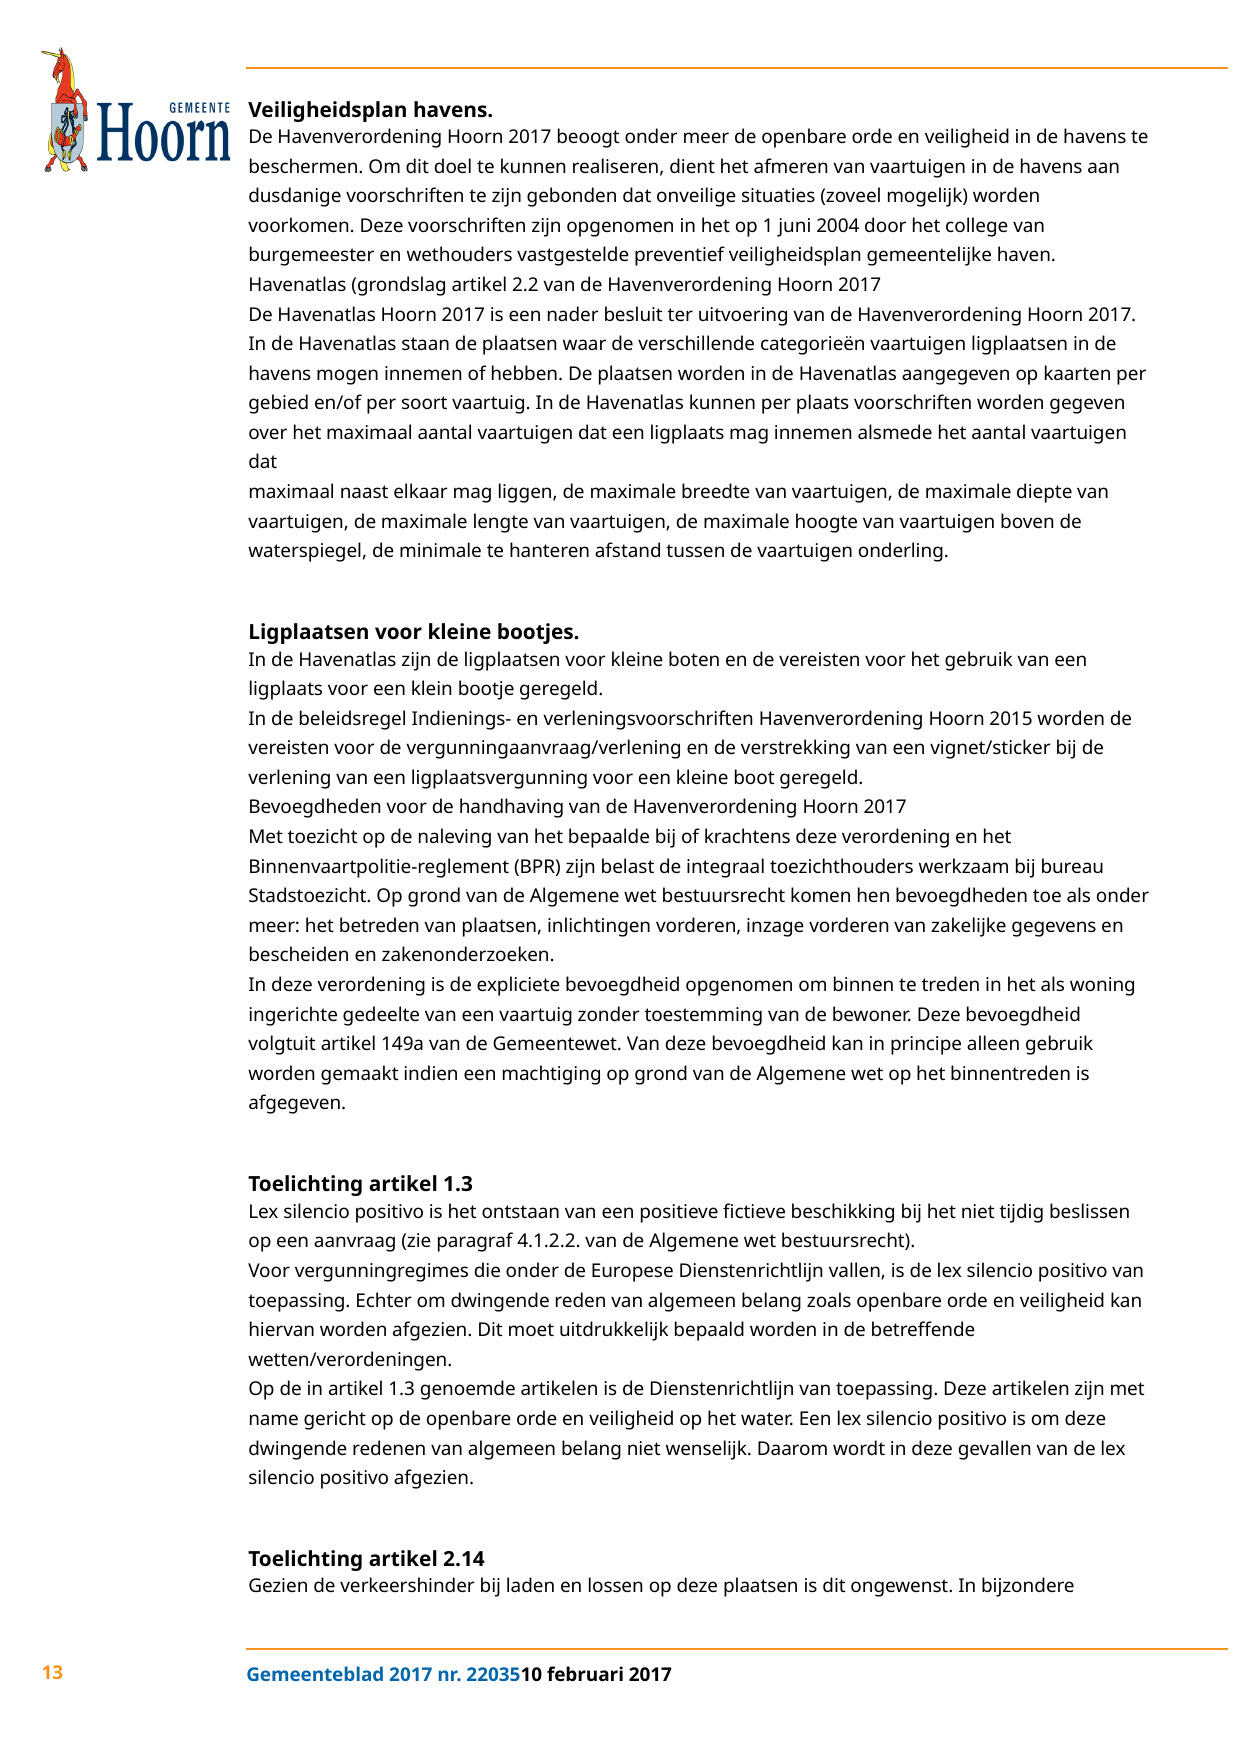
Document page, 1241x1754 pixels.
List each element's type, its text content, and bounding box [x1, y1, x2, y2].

text De Havenatlas Hoorn 2017 is een nader besluit ter uitvoering van de Havenverordening Hoorn 2017. [248, 301, 1152, 326]
text Toelichting artikel 1.3 [248, 1169, 1152, 1198]
text Op de in artikel 1.3 genoemde artikelen is de Dienstenrichtlijn van toepassing. Deze artikelen zijn met name gericht op de openbare orde en veiligheid op het water. Een lex silencio positivo is om deze dwingende redenen van algemeen belang niet wenselijk. Daarom wordt in deze gevallen van de lex silencio positivo afgezien. [248, 1376, 1152, 1490]
text Veiligheidsplan havens. [248, 95, 1152, 123]
text Lex silencio positivo is het ontstaan van een positieve fictieve beschikking bij het niet tijdig beslissen op een aanvraag (zie paragraf 4.1.2.2. van de Algemene wet bestuursrecht). [248, 1198, 1152, 1253]
text Ligplaatsen voor kleine bootjes. [248, 617, 1152, 646]
text In de beleidsregel Indienings- en verleningsvoorschriften Havenverordening Hoorn 2015 worden de vereisten voor de vergunningaanvraag/verlening en de verstrekking van een vignet/sticker bij de verlening van een ligplaatsvergunning voor een kleine boot geregeld. [248, 705, 1152, 790]
text Met toezicht op de naleving van het bepaalde bij of krachtens deze verordening en het Binnenvaartpolitie-reglement (BPR) zijn belast de integraal toezichthouders werkzaam bij bureau Stadstoezicht. Op grond van de Algemene wet bestuursrecht komen hen bevoegdheden toe als onder meer: het betreden van plaatsen, inlichtingen vorderen, inzage vorderen van zakelijke gegevens en bescheiden en zakenonderzoeken. [248, 823, 1152, 967]
text Bevoegdheden voor de handhaving van de Havenverordening Hoorn 2017 [248, 794, 1152, 819]
text havens mogen innemen of hebben. De plaatsen worden in de Havenatlas aangegeven op kaarten per gebied en/of per soort vaartuig. In de Havenatlas kunnen per plaats voorschriften worden gegeven over het maximaal aantal vaartuigen dat een ligplaats mag innemen alsmede het aantal vaartuigen dat [248, 360, 1152, 474]
text De Havenverordening Hoorn 2017 beoogt onder meer de openbare orde en veiligheid in de havens te beschermen. Om dit doel te kunnen realiseren, dient het afmeren van vaartuigen in de havens aan dusdanige voorschriften te zijn gebonden dat onveilige situaties (zoveel mogelijk) worden voorkomen. Deze voorschriften zijn opgenomen in het op 1 juni 2004 door het college van burgemeester en wethouders vastgestelde preventief veiligheidsplan gemeentelijke haven. [248, 123, 1152, 267]
text Havenatlas (grondslag artikel 2.2 van de Havenverordening Hoorn 2017 [248, 271, 1152, 297]
text maximaal naast elkaar mag liggen, de maximale breedte van vaartuigen, de maximale diepte van vaartuigen, de maximale lengte van vaartuigen, de maximale hoogte van vaartuigen boven de waterspiegel, de minimale te hanteren afstand tussen de vaartuigen onderling. [248, 478, 1152, 563]
text In deze verordening is de expliciete bevoegdheid opgenomen om binnen te treden in het als woning ingerichte gedeelte van een vaartuig zonder toestemming van de bewoner. Deze bevoegdheid volgtuit artikel 149a van de Gemeentewet. Van deze bevoegdheid kan in principe alleen gebruik worden gemaakt indien een machtiging op grond van de Algemene wet op het binnentreden is afgegeven. [248, 971, 1152, 1115]
picture [41, 47, 231, 172]
text In de Havenatlas zijn de ligplaatsen voor kleine boten en de vereisten voor het gebruik van een ligplaats voor een klein bootje geregeld. [248, 646, 1152, 701]
text In de Havenatlas staan de plaatsen waar de verschillende categorieën vaartuigen ligplaatsen in de [248, 330, 1152, 356]
text Gezien de verkeershinder bij laden en lossen op deze plaatsen is dit ongewenst. In bijzondere [248, 1573, 1152, 1598]
text Toelichting artikel 2.14 [248, 1544, 1152, 1573]
text Voor vergunningregimes die onder de Europese Dienstenrichtlijn vallen, is de lex silencio positivo van toepassing. Echter om dwingende reden van algemeen belang zoals openbare orde en veiligheid kan hiervan worden afgezien. Dit moet uitdrukkelijk bepaald worden in de betreffende wetten/verordeningen. [248, 1257, 1152, 1372]
